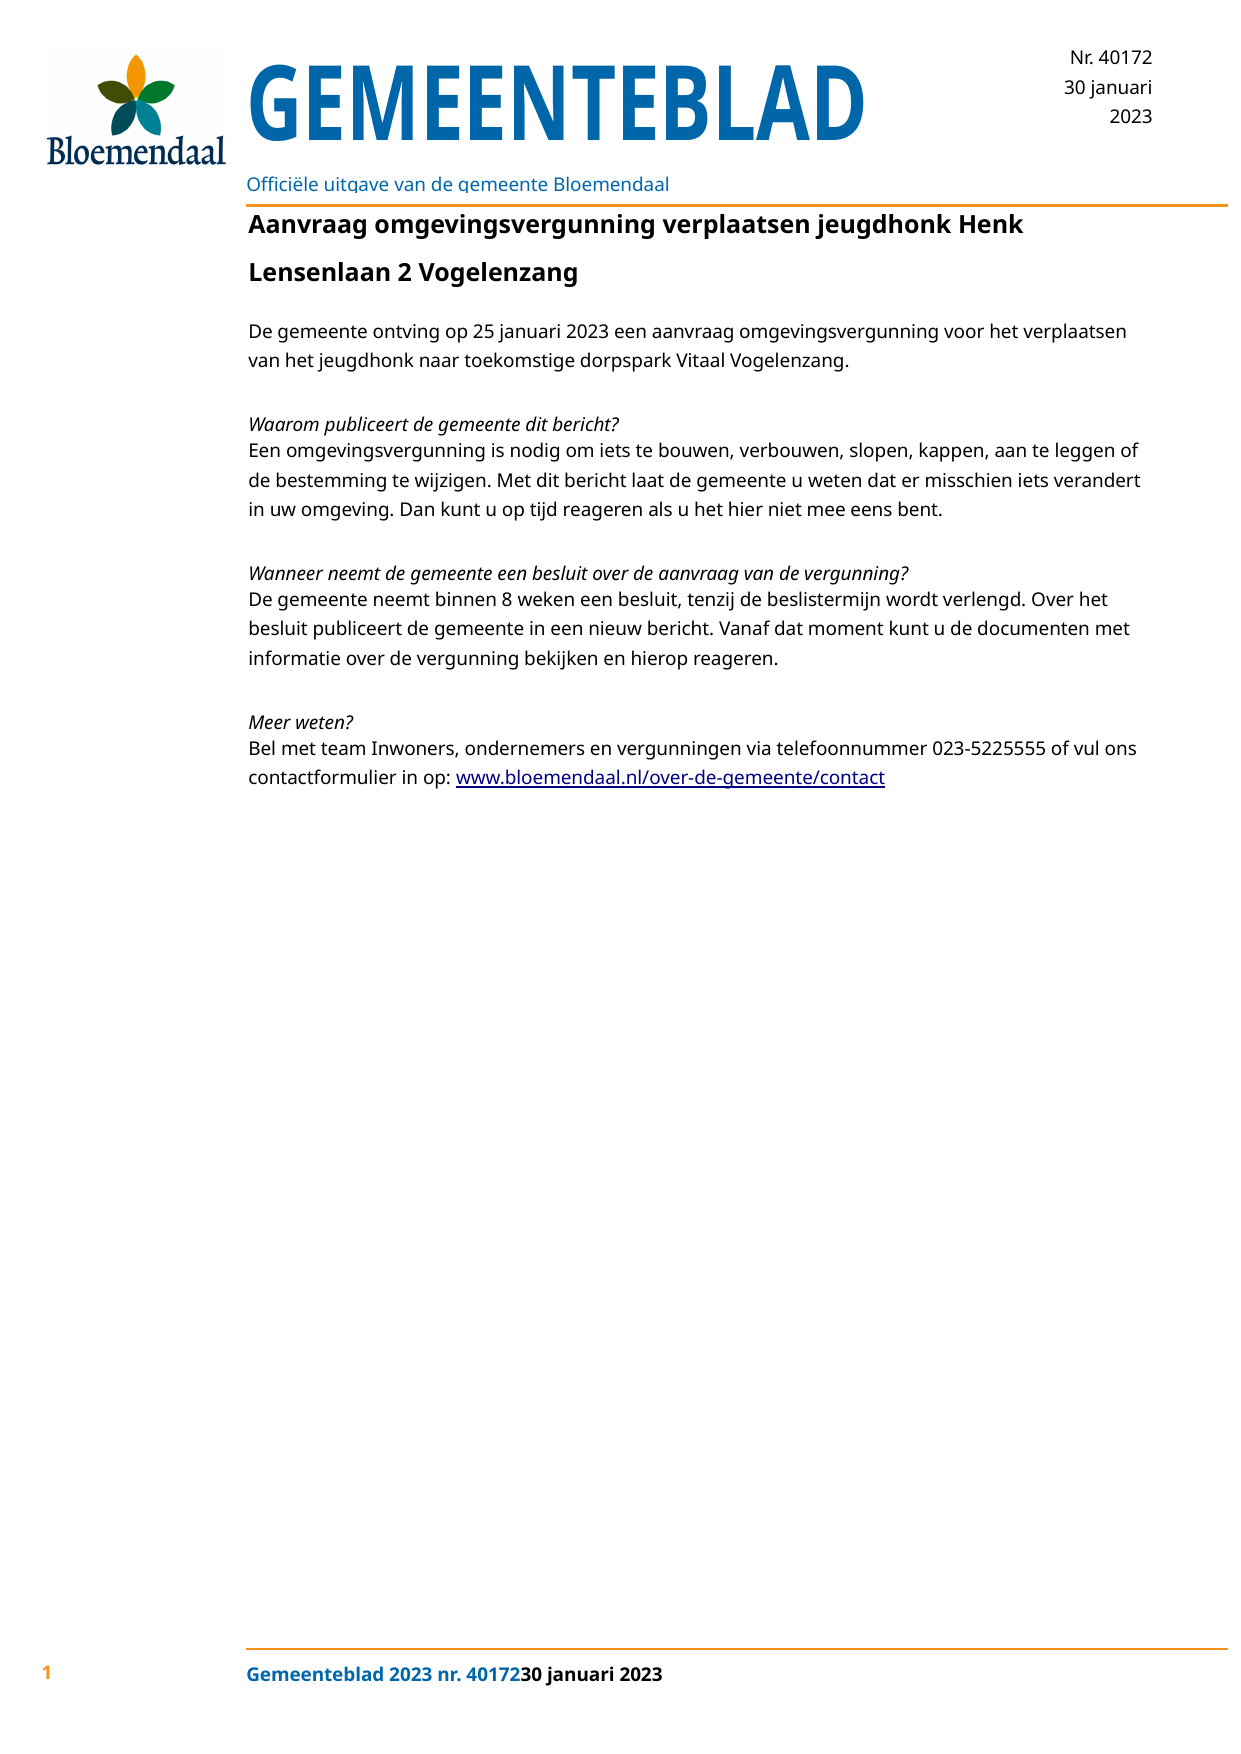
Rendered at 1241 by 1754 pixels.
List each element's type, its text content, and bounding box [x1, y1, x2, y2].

text Aanvraag omgevingsvergunning verplaatsen jeugdhonk Henk Lensenlaan 2 Vogelenzang [248, 207, 1152, 288]
text Bel met team Inwoners, ondernemers en vergunningen via telefoonnummer 023-5225555 of vul ons contactformulier in op: www.bloemendaal.nl/over-de-gemeente/contact [248, 735, 1152, 790]
text De gemeente ontving op 25 januari 2023 een aanvraag omgevingsvergunning voor het verplaatsen van het jeugdhonk naar toekomstige dorpspark Vitaal Vogelenzang. [248, 318, 1152, 373]
text Waarom publiceert de gemeente dit bericht? [248, 411, 1152, 437]
text Meer weten? [248, 709, 1152, 735]
text Wanneer neemt de gemeente een besluit over de aanvraag van de vergunning? [248, 560, 1152, 586]
text De gemeente neemt binnen 8 weken een besluit, tenzij de beslistermijn wordt verlengd. Over het besluit publiceert de gemeente in een nieuw bericht. Vanaf dat moment kunt u de documenten met informatie over de vergunning bekijken en hierop reageren. [248, 586, 1152, 671]
picture [41, 47, 231, 172]
text Een omgevingsvergunning is nodig om iets te bouwen, verbouwen, slopen, kappen, aan te leggen of de bestemming te wijzigen. Met dit bericht laat de gemeente u weten dat er misschien iets verandert in uw omgeving. Dan kunt u op tijd reageren als u het hier niet mee eens bent. [248, 437, 1152, 522]
